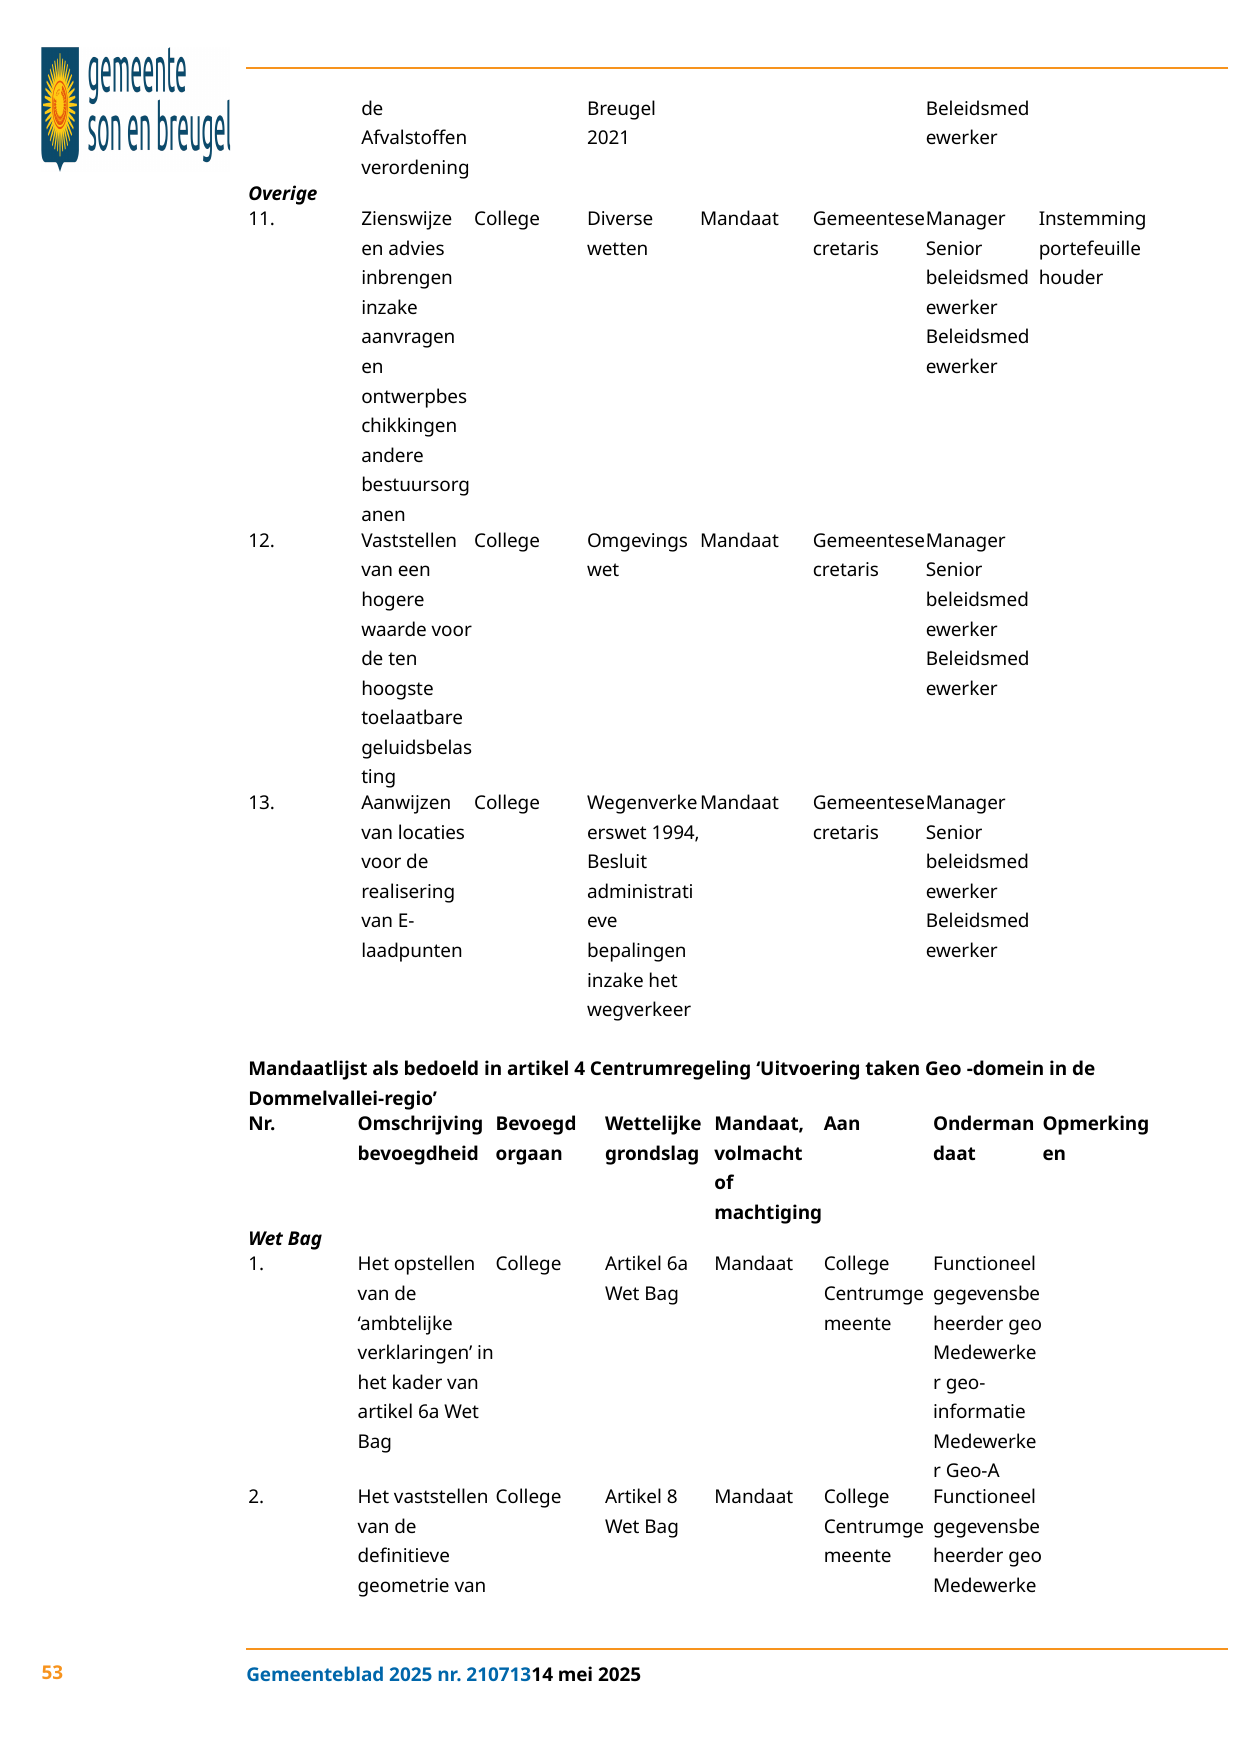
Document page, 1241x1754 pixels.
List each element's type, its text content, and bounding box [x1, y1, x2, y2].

table_cell Breugel 2021 [587, 95, 700, 180]
table_cell Nr. [248, 1110, 357, 1225]
table_cell College [474, 527, 587, 789]
table_cell Artikel 6a Wet Bag [605, 1251, 714, 1483]
table_cell Vaststellen van een hogere waarde voor de ten hoogste toelaatbare geluidsbelasting [361, 527, 474, 789]
table_cell Mandaat [714, 1251, 823, 1483]
table_cell [1042, 1251, 1152, 1483]
table_header Mandaatlijst als bedoeld in artikel 4 Centrumregeling ‘Uitvoering taken Geo -domein in de Dommelvallei-regio’ [248, 1055, 1152, 1110]
table_cell Wet Bag [248, 1225, 1152, 1251]
table_cell Beleidsmedewerker [926, 95, 1038, 180]
table_cell 12. [248, 527, 361, 789]
table_cell College Centrumgemeente [824, 1251, 933, 1483]
table_cell Mandaat [700, 789, 813, 1022]
table_cell Omgevingswet [587, 527, 700, 789]
table_cell Omschrijving bevoegdheid [358, 1110, 495, 1225]
table_cell College [474, 205, 587, 527]
table_cell Gemeentesecretaris [813, 205, 926, 527]
table_cell [1039, 527, 1152, 789]
table_cell [813, 95, 926, 180]
table_cell [1039, 95, 1152, 180]
table_cell [1039, 789, 1152, 1022]
table_cell Bevoegd orgaan [495, 1110, 605, 1225]
table_cell [700, 95, 813, 180]
table_cell Het vaststellen van de definitieve geometrie van [358, 1484, 495, 1598]
table_cell Instemming portefeuillehouder [1039, 205, 1152, 527]
table_cell Manager Senior beleidsmedewerker Beleidsmedewerker [926, 789, 1038, 1022]
table_cell Het opstellen van de ‘ambtelijke verklaringen’ in het kader van artikel 6a Wet Bag [358, 1251, 495, 1483]
table_cell Mandaat [714, 1484, 823, 1598]
table_cell 13. [248, 789, 361, 1022]
table_cell Manager Senior beleidsmedewerker Beleidsmedewerker [926, 205, 1038, 527]
table_cell 2. [248, 1484, 357, 1598]
table_cell 11. [248, 205, 361, 527]
table_cell Functioneel gegevensbeheerder geo Medewerke [933, 1484, 1042, 1598]
table_cell Opmerkingen [1042, 1110, 1152, 1225]
table_cell College [495, 1251, 605, 1483]
table_cell Gemeentesecretaris [813, 527, 926, 789]
table_cell Wettelijke grondslag [605, 1110, 714, 1225]
table_cell Mandaat [700, 205, 813, 527]
table_cell College [474, 789, 587, 1022]
table_cell de Afvalstoffenverordening [361, 95, 474, 180]
table_cell Diverse wetten [587, 205, 700, 527]
table_cell Mandaat, volmacht of machtiging [714, 1110, 823, 1225]
table_cell [248, 95, 361, 180]
table_cell College Centrumgemeente [824, 1484, 933, 1598]
table_cell Functioneel gegevensbeheerder geo Medewerker geo-informatie Medewerker Geo-A [933, 1251, 1042, 1483]
table_cell Ondermandaat [933, 1110, 1042, 1225]
table_cell [474, 95, 587, 180]
table_cell Overige [248, 180, 1152, 205]
table_cell [1042, 1484, 1152, 1598]
picture [41, 47, 231, 172]
table_cell Wegenverkeerswet 1994, Besluit administratieve bepalingen inzake het wegverkeer [587, 789, 700, 1022]
table_cell Manager Senior beleidsmedewerker Beleidsmedewerker [926, 527, 1038, 789]
table_cell Zienswijze en advies inbrengen inzake aanvragen en ontwerpbeschikkingen andere bestuursorganen [361, 205, 474, 527]
table_cell Mandaat [700, 527, 813, 789]
table_cell 1. [248, 1251, 357, 1483]
table_cell Gemeentesecretaris [813, 789, 926, 1022]
table_cell Artikel 8 Wet Bag [605, 1484, 714, 1598]
table_cell Aanwijzen van locaties voor de realisering van E-laadpunten [361, 789, 474, 1022]
table_cell College [495, 1484, 605, 1598]
table_cell Aan [824, 1110, 933, 1225]
